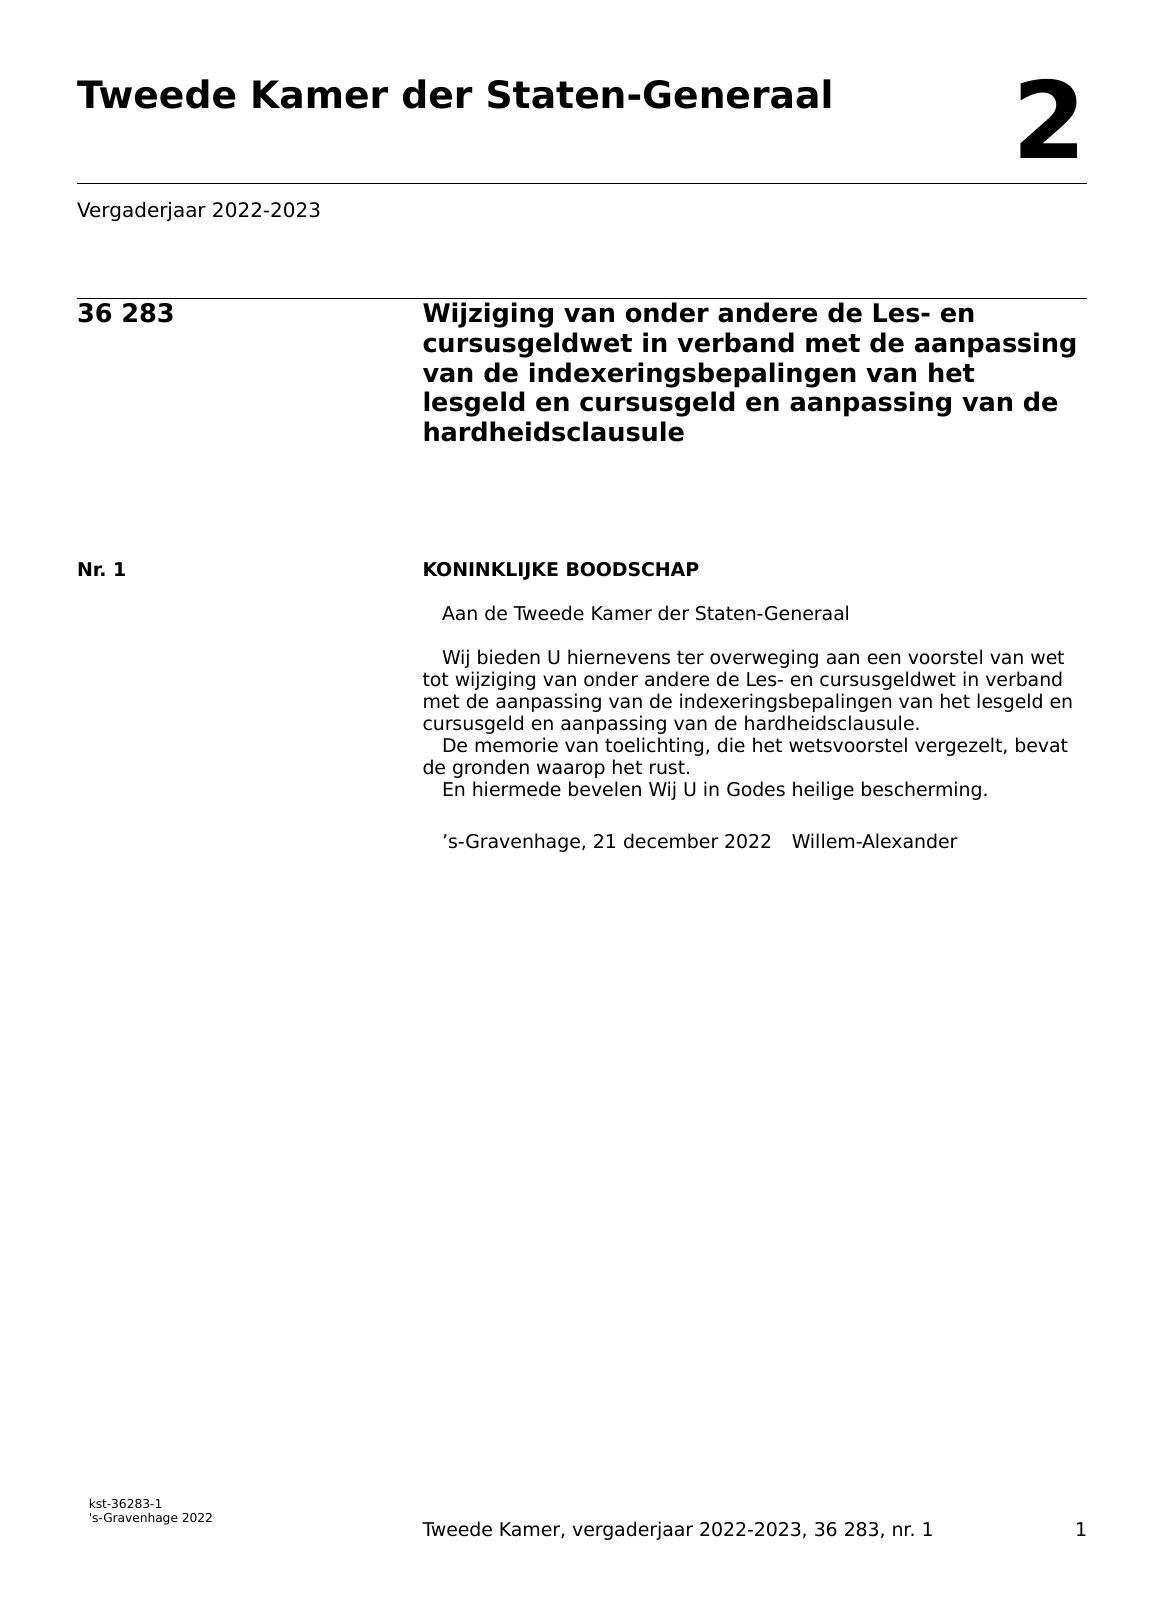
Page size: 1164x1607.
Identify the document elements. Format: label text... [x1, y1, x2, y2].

table_header Tweede Kamer der Staten-Generaal [77, 59, 886, 183]
subtitle Nr. 1 KONINKLIJKE BOODSCHAP [77, 558, 1087, 580]
table_cell Vergaderjaar 2022-2023 [77, 184, 1087, 298]
table_header 2 [886, 59, 1087, 183]
text Aan de Tweede Kamer der Staten-Generaal [422, 603, 1087, 624]
text 's-Gravenhage 2022 [88, 1511, 323, 1525]
text De memorie van toelichting, die het wetsvoorstel vergezelt, bevat de gronden waarop het rust. [422, 735, 1087, 779]
text En hiermede bevelen Wij U in Godes heilige bescherming. [422, 779, 1087, 801]
text Wij bieden U hiernevens ter overweging aan een voorstel van wet tot wijziging van onder andere de Les- en cursusgeldwet in verband met de aanpassing van de indexeringsbepalingen van het lesgeld en cursusgeld en aanpassing van de hardheidsclausule. [422, 647, 1087, 735]
text ’s-Gravenhage, 21 december 2022 Willem-Alexander [422, 831, 1087, 853]
text kst-36283-1 [88, 1497, 323, 1511]
subtitle 36 283 Wijziging van onder andere de Les- en cursusgeldwet in verband met de aanpassing van de indexeringsbepalingen van het lesgeld en cursusgeld en aanpassing van de hardheidsclausule [77, 299, 1087, 447]
